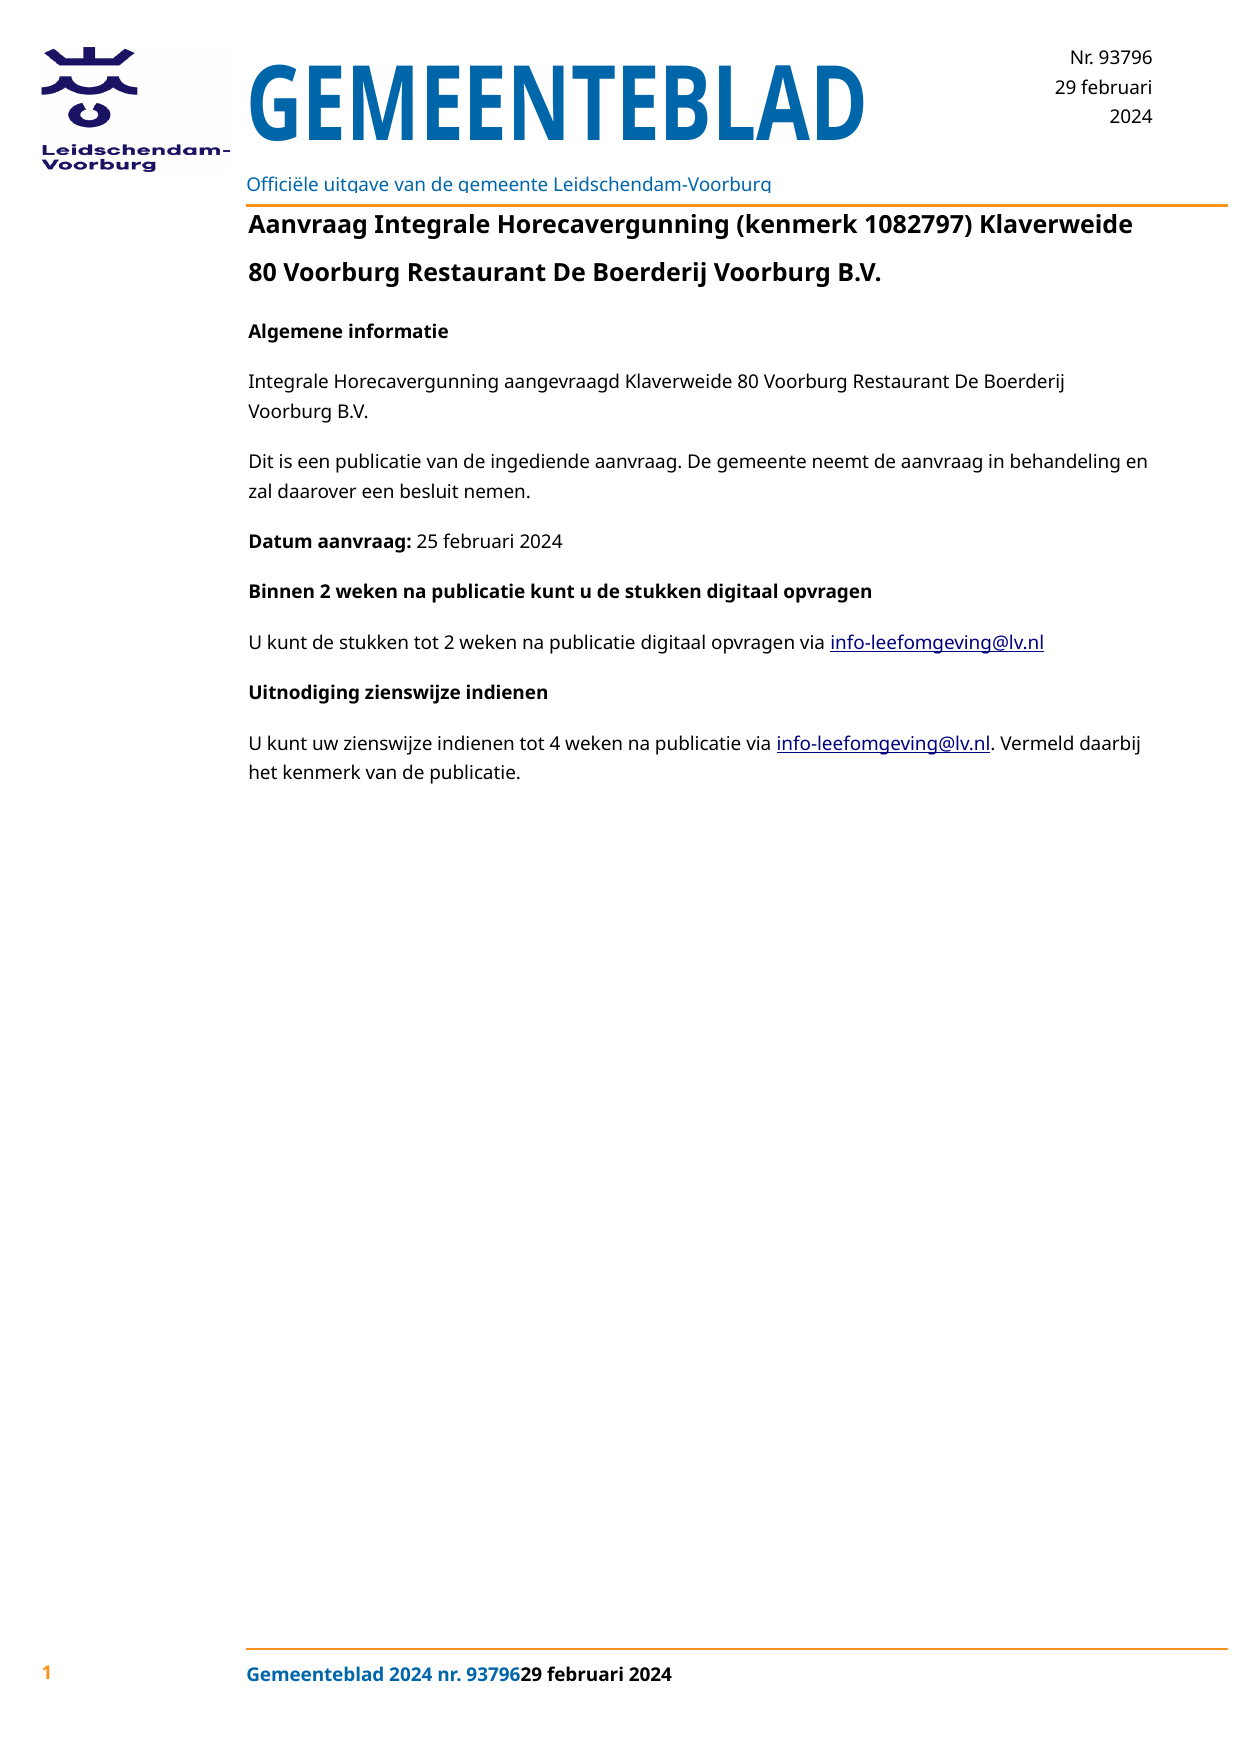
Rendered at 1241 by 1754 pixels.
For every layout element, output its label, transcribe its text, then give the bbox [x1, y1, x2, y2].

text Binnen 2 weken na publicatie kunt u de stukken digitaal opvragen [248, 579, 1152, 604]
text Integrale Horecavergunning aangevraagd Klaverweide 80 Voorburg Restaurant De Boerderij Voorburg B.V. [248, 368, 1152, 424]
text Uitnodiging zienswijze indienen [248, 679, 1152, 705]
picture [41, 47, 231, 172]
text Datum aanvraag: 25 februari 2024 [248, 528, 1152, 554]
text Aanvraag Integrale Horecavergunning (kenmerk 1082797) Klaverweide 80 Voorburg Restaurant De Boerderij Voorburg B.V. [248, 207, 1152, 288]
text Algemene informatie [248, 318, 1152, 344]
text U kunt de stukken tot 2 weken na publicatie digitaal opvragen via info-leefomgeving@lv.nl [248, 629, 1152, 655]
text Dit is een publicatie van de ingediende aanvraag. De gemeente neemt de aanvraag in behandeling en zal daarover een besluit nemen. [248, 448, 1152, 504]
text U kunt uw zienswijze indienen tot 4 weken na publicatie via info-leefomgeving@lv.nl. Vermeld daarbij het kenmerk van de publicatie. [248, 730, 1152, 785]
